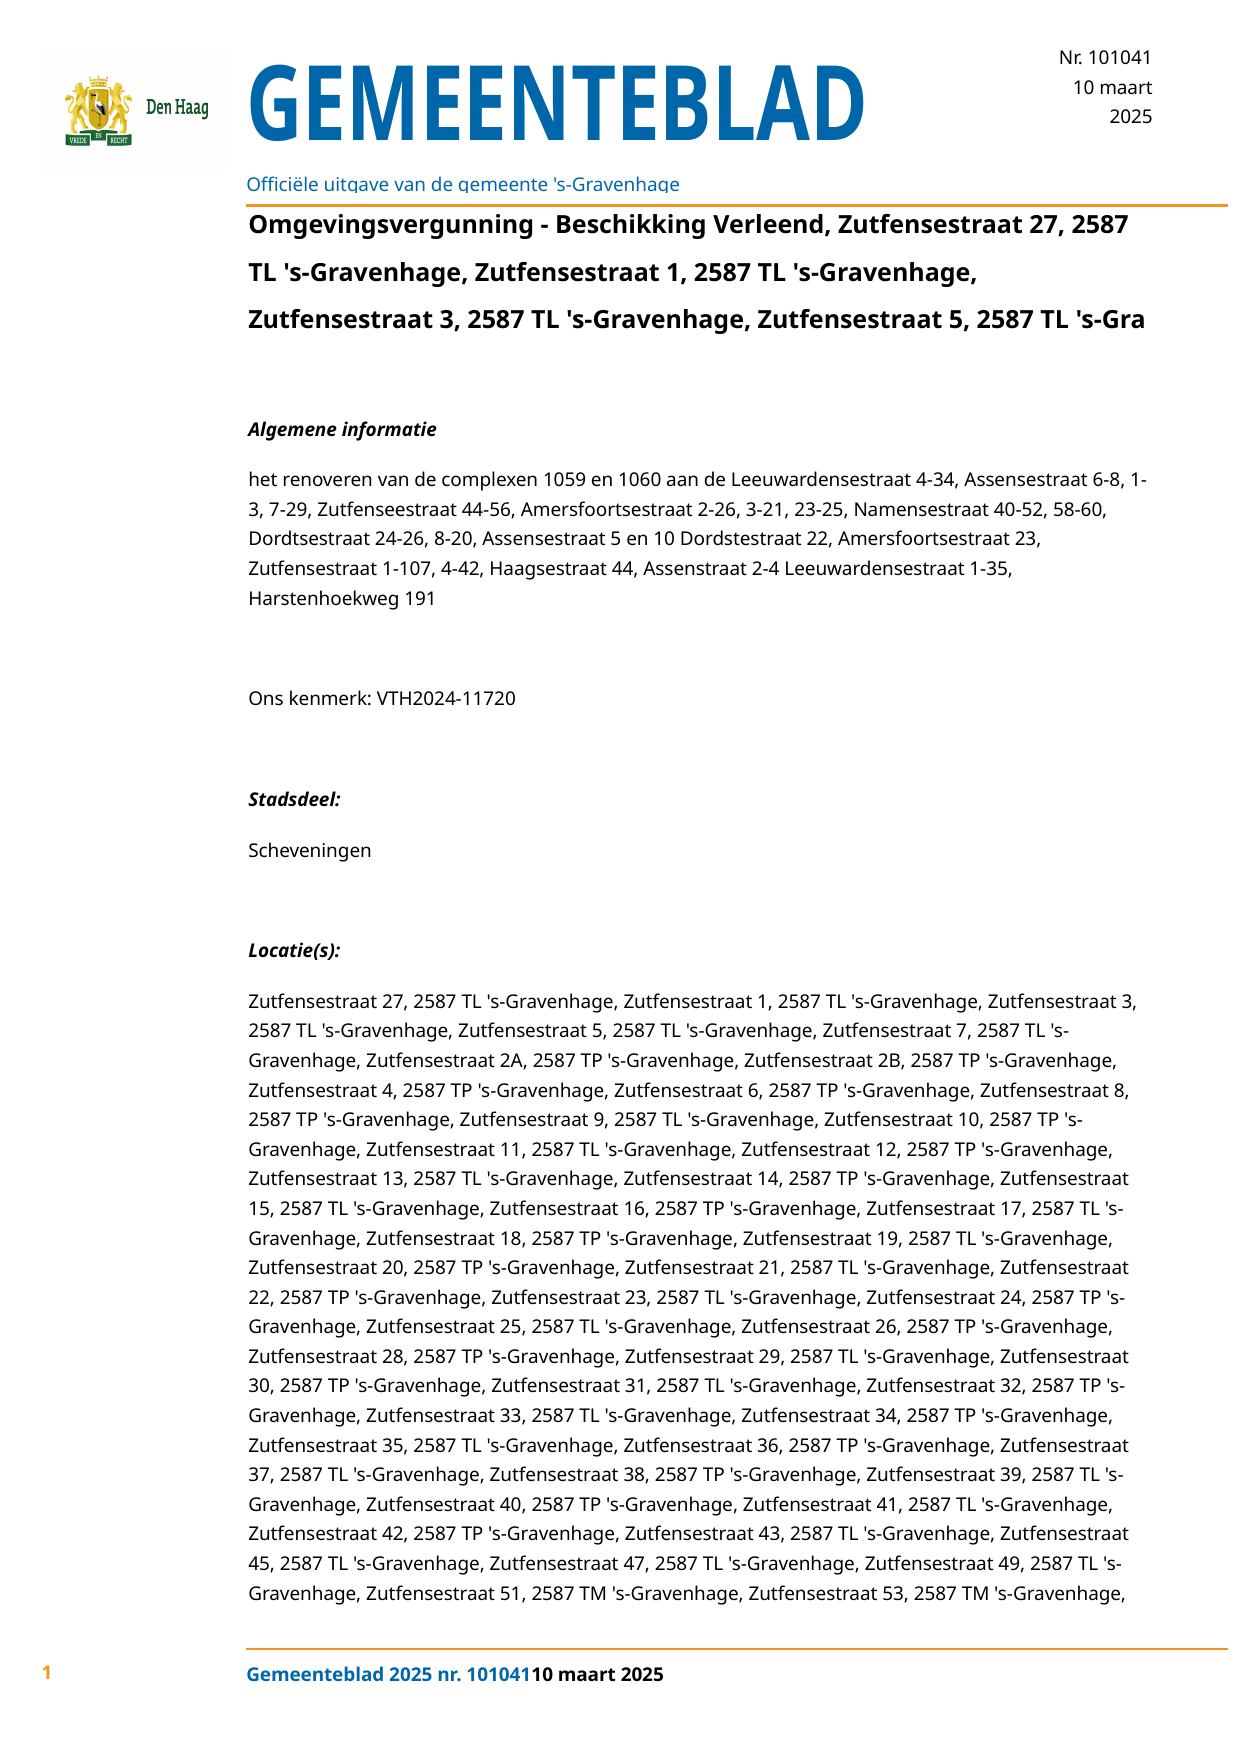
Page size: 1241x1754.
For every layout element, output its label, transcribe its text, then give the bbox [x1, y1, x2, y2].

text Ons kenmerk: VTH2024-11720 [248, 686, 1152, 711]
text Stadsdeel: [248, 786, 1152, 812]
text het renoveren van de complexen 1059 en 1060 aan de Leeuwardensestraat 4-34, Assensestraat 6-8, 1-3, 7-29, Zutfenseestraat 44-56, Amersfoortsestraat 2-26, 3-21, 23-25, Namensestraat 40-52, 58-60, Dordtsestraat 24-26, 8-20, Assensestraat 5 en 10 Dordstestraat 22, Amersfoortsestraat 23, Zutfensestraat 1-107, 4-42, Haagsestraat 44, Assenstraat 2-4 Leeuwardensestraat 1-35, Harstenhoekweg 191 [248, 466, 1152, 610]
text Algemene informatie [248, 416, 1152, 442]
text Scheveningen [248, 837, 1152, 862]
picture [41, 47, 231, 172]
text Locatie(s): [248, 938, 1152, 963]
text Omgevingsvergunning - Beschikking Verleend, Zutfensestraat 27, 2587 TL 's-Gravenhage, Zutfensestraat 1, 2587 TL 's-Gravenhage, Zutfensestraat 3, 2587 TL 's-Gravenhage, Zutfensestraat 5, 2587 TL 's-Gra [248, 207, 1152, 336]
text Zutfensestraat 27, 2587 TL 's-Gravenhage, Zutfensestraat 1, 2587 TL 's-Gravenhage, Zutfensestraat 3, 2587 TL 's-Gravenhage, Zutfensestraat 5, 2587 TL 's-Gravenhage, Zutfensestraat 7, 2587 TL 's-Gravenhage, Zutfensestraat 2A, 2587 TP 's-Gravenhage, Zutfensestraat 2B, 2587 TP 's-Gravenhage, Zutfensestraat 4, 2587 TP 's-Gravenhage, Zutfensestraat 6, 2587 TP 's-Gravenhage, Zutfensestraat 8, 2587 TP 's-Gravenhage, Zutfensestraat 9, 2587 TL 's-Gravenhage, Zutfensestraat 10, 2587 TP 's-Gravenhage, Zutfensestraat 11, 2587 TL 's-Gravenhage, Zutfensestraat 12, 2587 TP 's-Gravenhage, Zutfensestraat 13, 2587 TL 's-Gravenhage, Zutfensestraat 14, 2587 TP 's-Gravenhage, Zutfensestraat 15, 2587 TL 's-Gravenhage, Zutfensestraat 16, 2587 TP 's-Gravenhage, Zutfensestraat 17, 2587 TL 's-Gravenhage, Zutfensestraat 18, 2587 TP 's-Gravenhage, Zutfensestraat 19, 2587 TL 's-Gravenhage, Zutfensestraat 20, 2587 TP 's-Gravenhage, Zutfensestraat 21, 2587 TL 's-Gravenhage, Zutfensestraat 22, 2587 TP 's-Gravenhage, Zutfensestraat 23, 2587 TL 's-Gravenhage, Zutfensestraat 24, 2587 TP 's-Gravenhage, Zutfensestraat 25, 2587 TL 's-Gravenhage, Zutfensestraat 26, 2587 TP 's-Gravenhage, Zutfensestraat 28, 2587 TP 's-Gravenhage, Zutfensestraat 29, 2587 TL 's-Gravenhage, Zutfensestraat 30, 2587 TP 's-Gravenhage, Zutfensestraat 31, 2587 TL 's-Gravenhage, Zutfensestraat 32, 2587 TP 's-Gravenhage, Zutfensestraat 33, 2587 TL 's-Gravenhage, Zutfensestraat 34, 2587 TP 's-Gravenhage, Zutfensestraat 35, 2587 TL 's-Gravenhage, Zutfensestraat 36, 2587 TP 's-Gravenhage, Zutfensestraat 37, 2587 TL 's-Gravenhage, Zutfensestraat 38, 2587 TP 's-Gravenhage, Zutfensestraat 39, 2587 TL 's-Gravenhage, Zutfensestraat 40, 2587 TP 's-Gravenhage, Zutfensestraat 41, 2587 TL 's-Gravenhage, Zutfensestraat 42, 2587 TP 's-Gravenhage, Zutfensestraat 43, 2587 TL 's-Gravenhage, Zutfensestraat 45, 2587 TL 's-Gravenhage, Zutfensestraat 47, 2587 TL 's-Gravenhage, Zutfensestraat 49, 2587 TL 's-Gravenhage, Zutfensestraat 51, 2587 TM 's-Gravenhage, Zutfensestraat 53, 2587 TM 's-Gravenhage, [248, 988, 1152, 1605]
